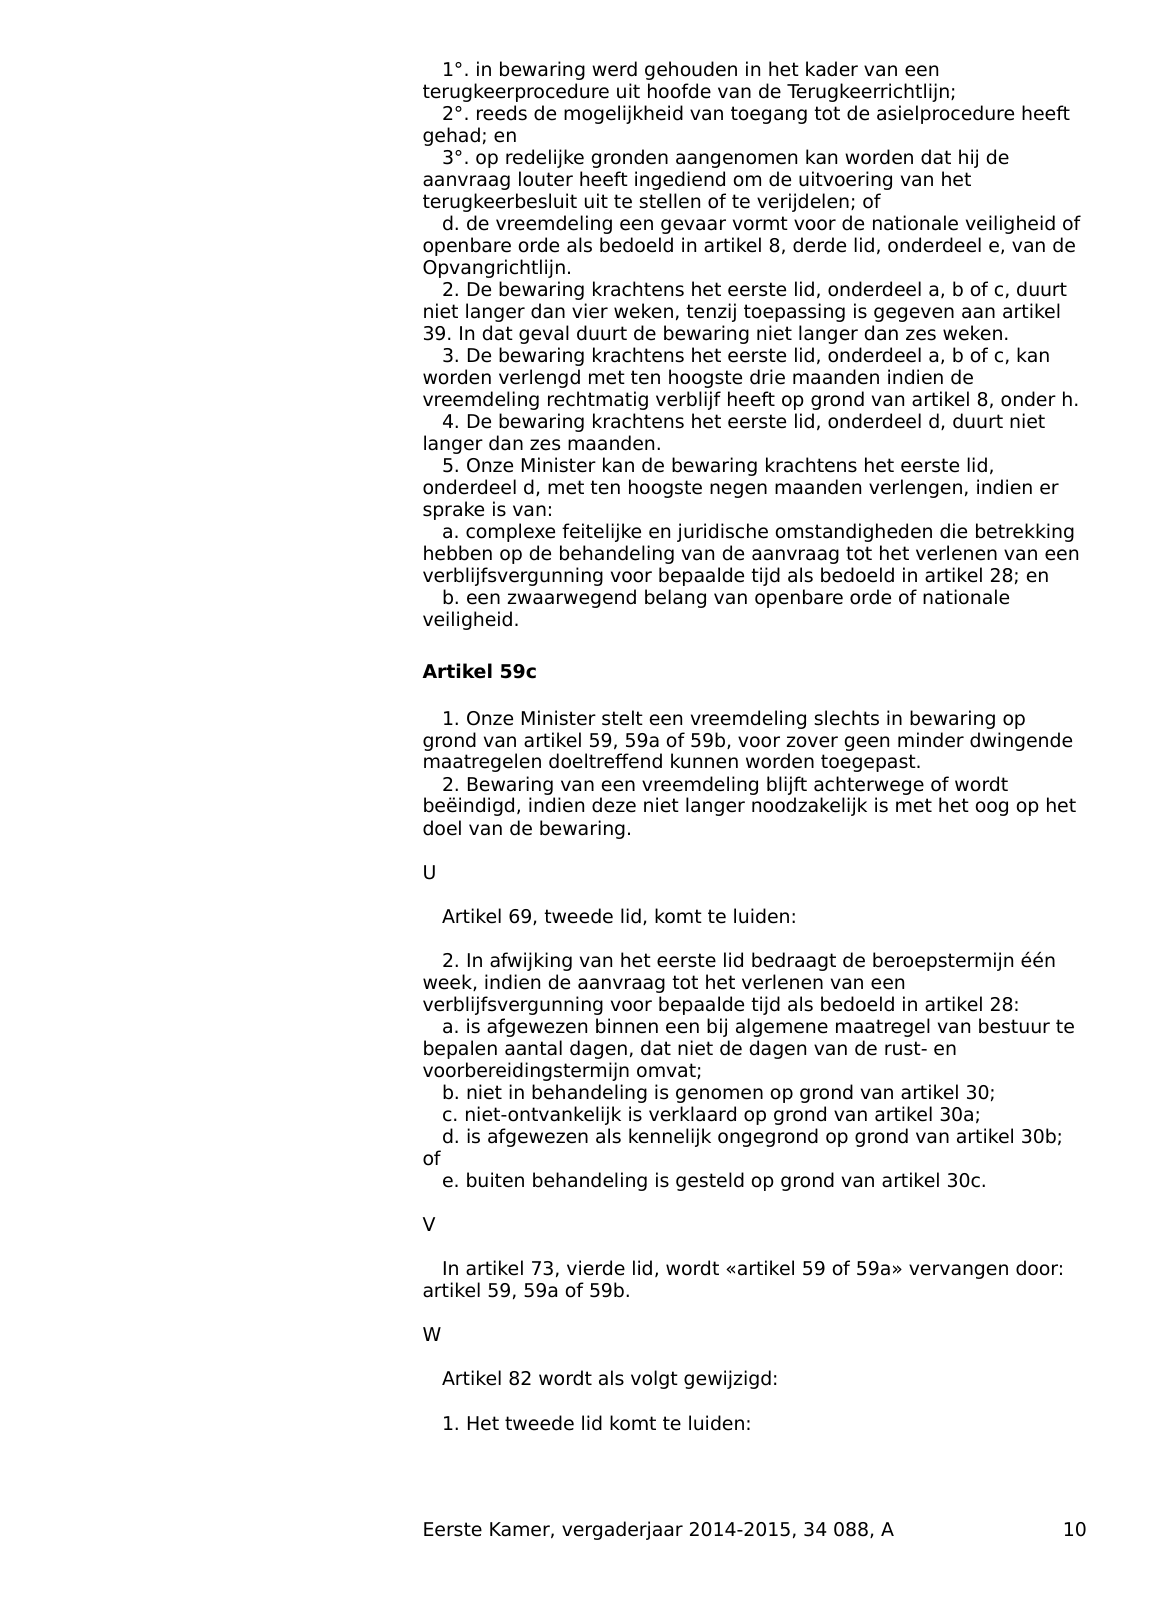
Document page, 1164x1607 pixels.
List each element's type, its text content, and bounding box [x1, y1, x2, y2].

text U [422, 862, 1087, 883]
text 3°. op redelijke gronden aangenomen kan worden dat hij de aanvraag louter heeft ingediend om de uitvoering van het terugkeerbesluit uit te stellen of te verijdelen; of [422, 147, 1087, 213]
text c. niet-ontvankelijk is verklaard op grond van artikel 30a; [422, 1104, 1087, 1126]
text e. buiten behandeling is gesteld op grond van artikel 30c. [422, 1170, 1087, 1192]
text 1. Het tweede lid komt te luiden: [422, 1412, 1087, 1434]
text 4. De bewaring krachtens het eerste lid, onderdeel d, duurt niet langer dan zes maanden. [422, 411, 1087, 455]
text 2. De bewaring krachtens het eerste lid, onderdeel a, b of c, duurt niet langer dan vier weken, tenzij toepassing is gegeven aan artikel 39. In dat geval duurt de bewaring niet langer dan zes weken. [422, 279, 1087, 345]
text b. niet in behandeling is genomen op grond van artikel 30; [422, 1082, 1087, 1104]
text Artikel 82 wordt als volgt gewijzigd: [422, 1368, 1087, 1390]
text d. is afgewezen als kennelijk ongegrond op grond van artikel 30b; of [422, 1126, 1087, 1170]
text W [422, 1324, 1087, 1346]
text d. de vreemdeling een gevaar vormt voor de nationale veiligheid of openbare orde als bedoeld in artikel 8, derde lid, onderdeel e, van de Opvangrichtlijn. [422, 213, 1087, 279]
text 3. De bewaring krachtens het eerste lid, onderdeel a, b of c, kan worden verlengd met ten hoogste drie maanden indien de vreemdeling rechtmatig verblijf heeft op grond van artikel 8, onder h. [422, 345, 1087, 411]
text In artikel 73, vierde lid, wordt «artikel 59 of 59a» vervangen door: artikel 59, 59a of 59b. [422, 1258, 1087, 1302]
text b. een zwaarwegend belang van openbare orde of nationale veiligheid. [422, 587, 1087, 631]
text a. is afgewezen binnen een bij algemene maatregel van bestuur te bepalen aantal dagen, dat niet de dagen van de rust- en voorbereidingstermijn omvat; [422, 1016, 1087, 1082]
text 1°. in bewaring werd gehouden in het kader van een terugkeerprocedure uit hoofde van de Terugkeerrichtlijn; [422, 59, 1087, 103]
text a. complexe feitelijke en juridische omstandigheden die betrekking hebben op de behandeling van de aanvraag tot het verlenen van een verblijfsvergunning voor bepaalde tijd als bedoeld in artikel 28; en [422, 521, 1087, 587]
text 5. Onze Minister kan de bewaring krachtens het eerste lid, onderdeel d, met ten hoogste negen maanden verlengen, indien er sprake is van: [422, 455, 1087, 521]
text 2. In afwijking van het eerste lid bedraagt de beroepstermijn één week, indien de aanvraag tot het verlenen van een verblijfsvergunning voor bepaalde tijd als bedoeld in artikel 28: [422, 950, 1087, 1016]
text Artikel 69, tweede lid, komt te luiden: [422, 906, 1087, 928]
subtitle Artikel 59c [422, 661, 1087, 682]
text 2. Bewaring van een vreemdeling blijft achterwege of wordt beëindigd, indien deze niet langer noodzakelijk is met het oog op het doel van de bewaring. [422, 773, 1087, 839]
text V [422, 1214, 1087, 1236]
text 2°. reeds de mogelijkheid van toegang tot de asielprocedure heeft gehad; en [422, 103, 1087, 147]
text 1. Onze Minister stelt een vreemdeling slechts in bewaring op grond van artikel 59, 59a of 59b, voor zover geen minder dwingende maatregelen doeltreffend kunnen worden toegepast. [422, 707, 1087, 773]
